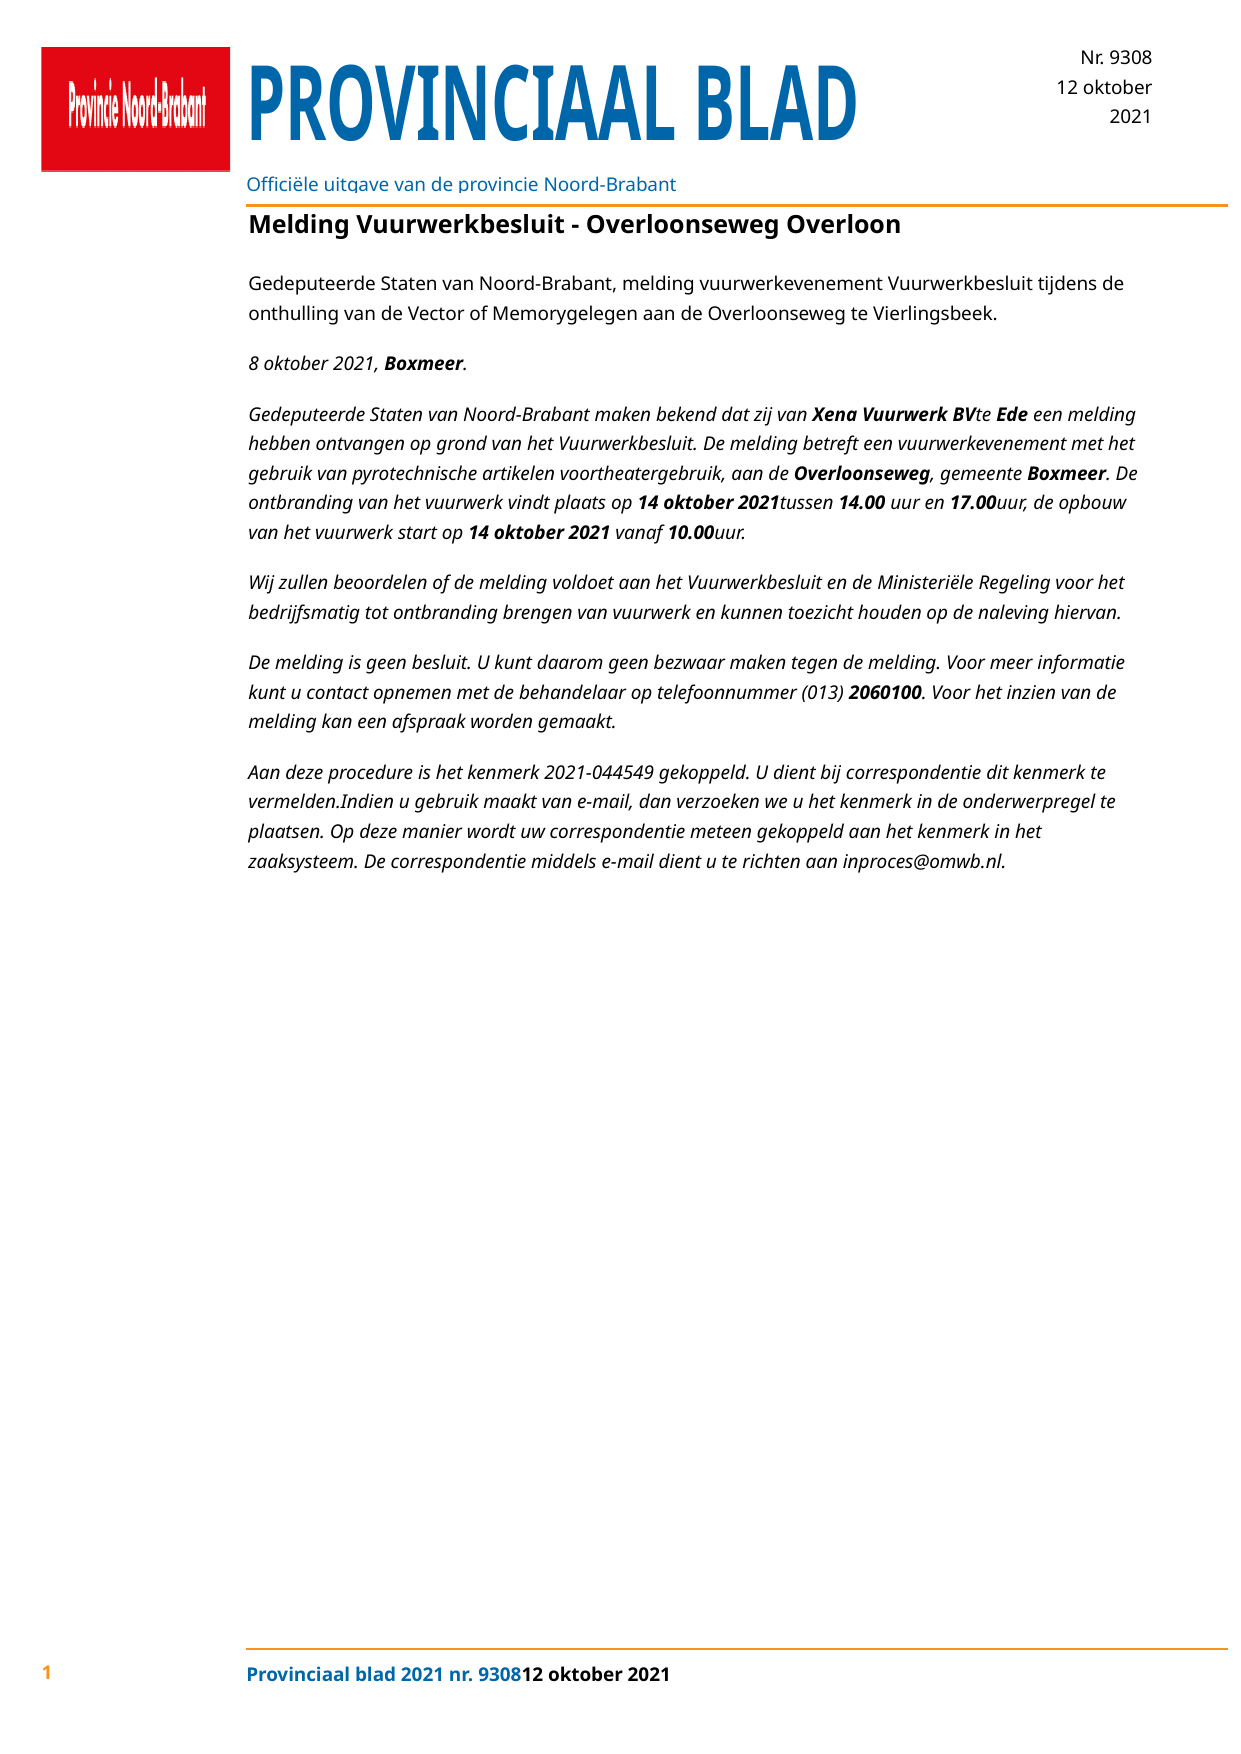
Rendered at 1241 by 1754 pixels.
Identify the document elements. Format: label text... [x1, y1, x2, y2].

text Gedeputeerde Staten van Noord-Brabant maken bekend dat zij van Xena Vuurwerk BVte Ede een melding hebben ontvangen op grond van het Vuurwerkbesluit. De melding betreft een vuurwerkevenement met het gebruik van pyrotechnische artikelen voortheatergebruik, aan de Overloonseweg, gemeente Boxmeer. De ontbranding van het vuurwerk vindt plaats op 14 oktober 2021tussen 14.00 uur en 17.00uur, de opbouw van het vuurwerk start op 14 oktober 2021 vanaf 10.00uur. [248, 401, 1152, 545]
picture [41, 47, 231, 172]
text Melding Vuurwerkbesluit - Overloonseweg Overloon [248, 207, 1152, 241]
text De melding is geen besluit. U kunt daarom geen bezwaar maken tegen de melding. Voor meer informatie kunt u contact opnemen met de behandelaar op telefoonnummer (013) 2060100. Voor het inzien van de melding kan een afspraak worden gemaakt. [248, 649, 1152, 734]
text Gedeputeerde Staten van Noord-Brabant, melding vuurwerkevenement Vuurwerkbesluit tijdens de onthulling van de Vector of Memorygelegen aan de Overloonseweg te Vierlingsbeek. [248, 270, 1152, 326]
text Aan deze procedure is het kenmerk 2021-044549 gekoppeld. U dient bij correspondentie dit kenmerk te vermelden.Indien u gebruik maakt van e-mail, dan verzoeken we u het kenmerk in de onderwerpregel te plaatsen. Op deze manier wordt uw correspondentie meteen gekoppeld aan het kenmerk in het zaaksysteem. De correspondentie middels e-mail dient u te richten aan inproces@omwb.nl. [248, 759, 1152, 873]
text Wij zullen beoordelen of de melding voldoet aan het Vuurwerkbesluit en de Ministeriële Regeling voor het bedrijfsmatig tot ontbranding brengen van vuurwerk en kunnen toezicht houden op de naleving hiervan. [248, 569, 1152, 625]
text 8 oktober 2021, Boxmeer. [248, 350, 1152, 376]
